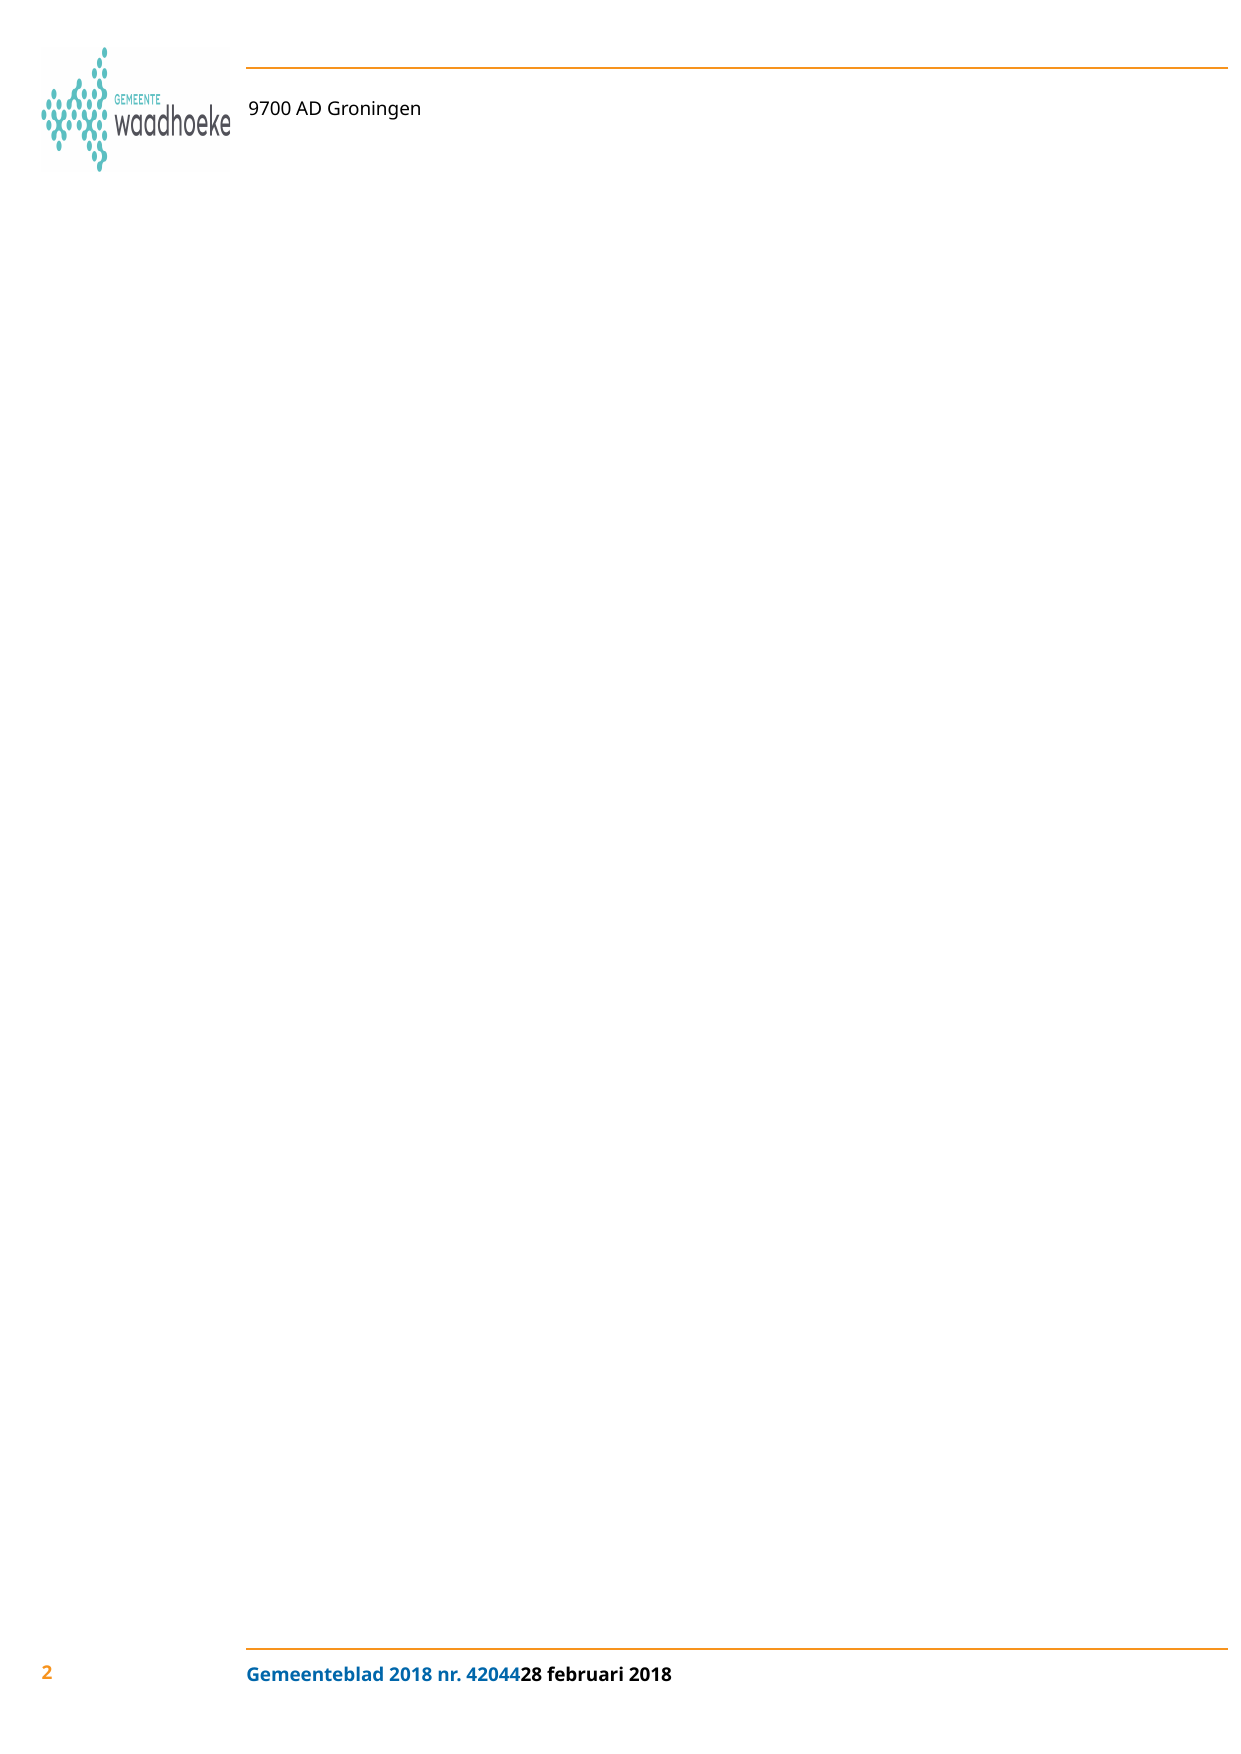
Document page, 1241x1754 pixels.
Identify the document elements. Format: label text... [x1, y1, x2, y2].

text 9700 AD Groningen [248, 95, 1152, 121]
picture [41, 47, 231, 172]
